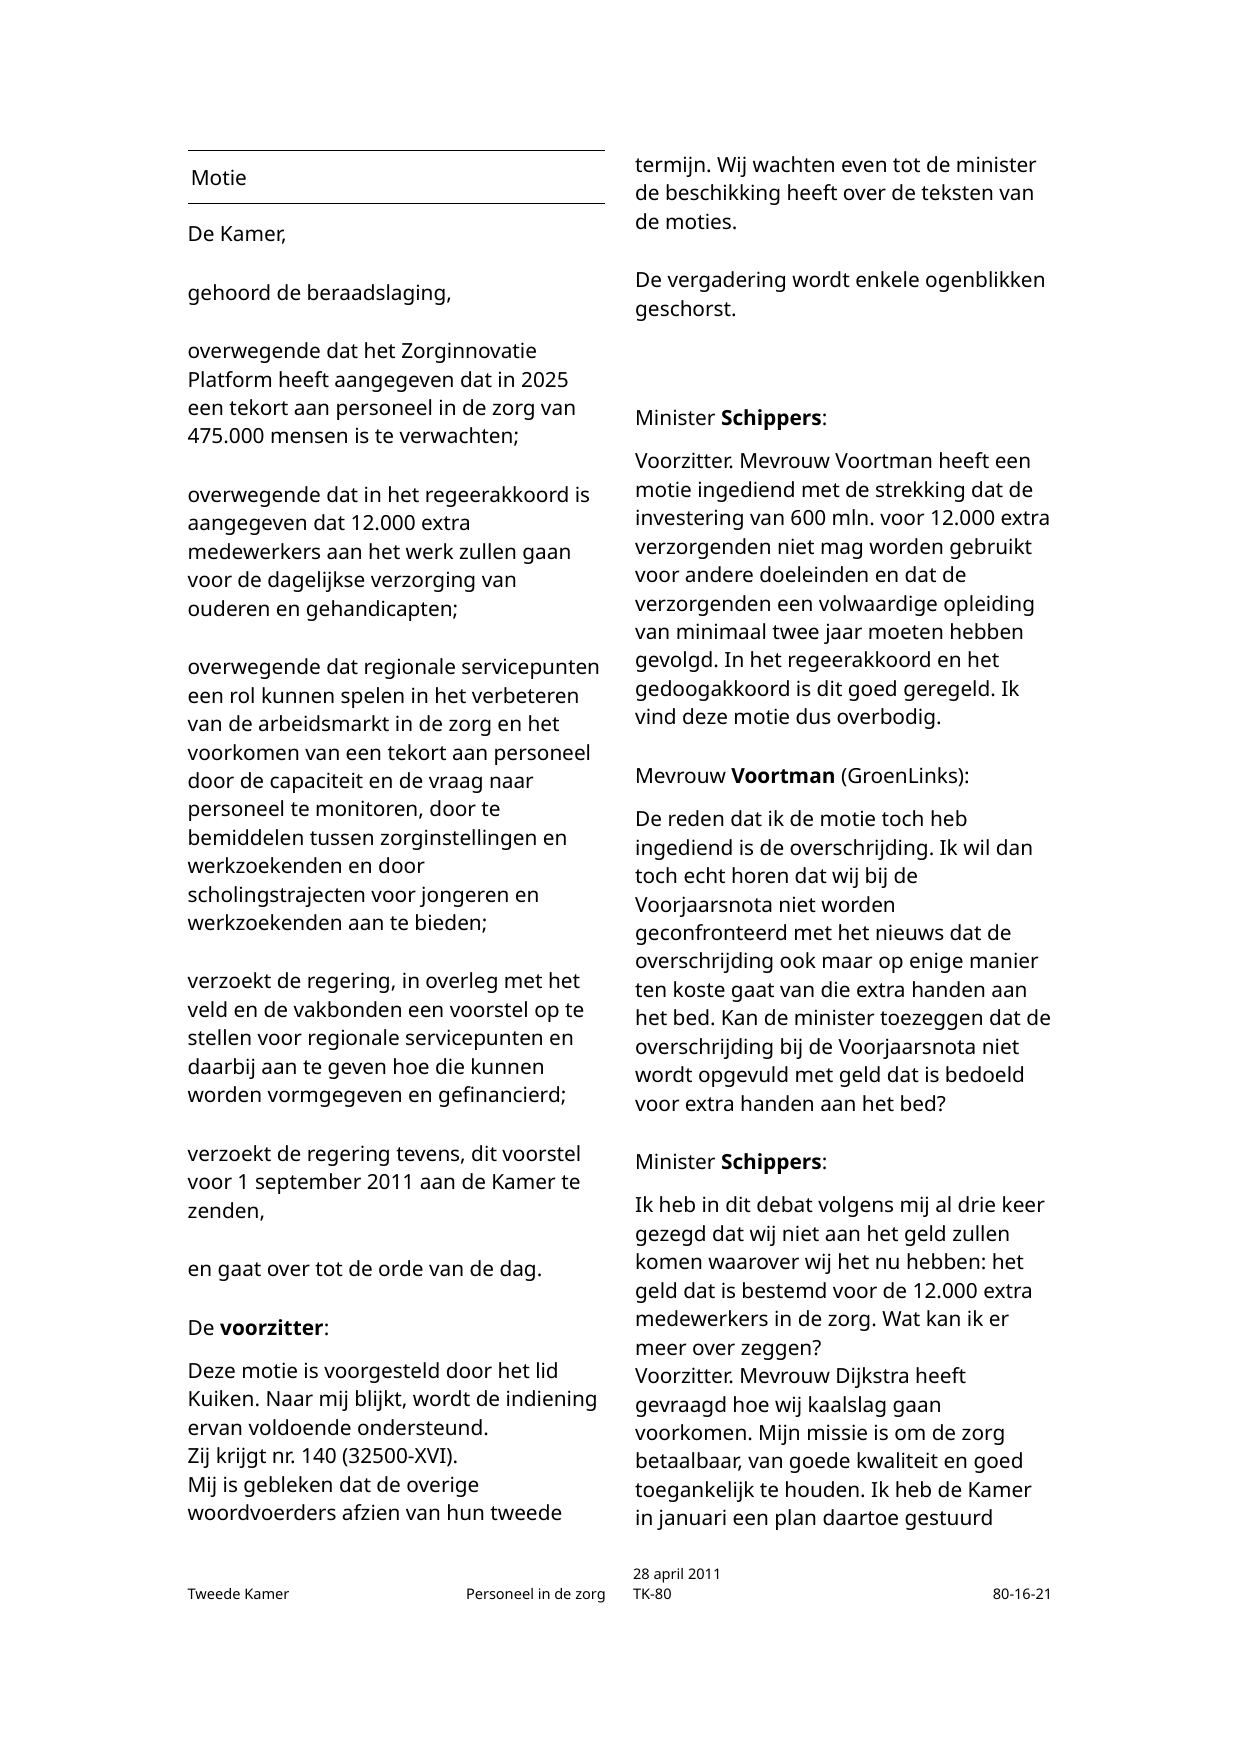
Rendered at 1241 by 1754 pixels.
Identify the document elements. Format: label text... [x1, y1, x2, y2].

text Minister Schippers: [635, 403, 1053, 432]
text verzoekt de regering, in overleg met het veld en de vakbonden een voorstel op te stellen voor regionale servicepunten en daarbij aan te geven hoe die kunnen worden vormgegeven en gefinancierd; [187, 967, 605, 1109]
text overwegende dat regionale servicepunten een rol kunnen spelen in het verbeteren van de arbeidsmarkt in de zorg en het voorkomen van een tekort aan personeel door de capaciteit en de vraag naar personeel te monitoren, door te bemiddelen tussen zorginstellingen en werkzoekenden en door scholingstrajecten voor jongeren en werkzoekenden aan te bieden; [187, 652, 605, 937]
text De Kamer, [187, 219, 605, 248]
text Deze motie is voorgesteld door het lid Kuiken. Naar mij blijkt, wordt de indiening ervan voldoende ondersteund. [187, 1356, 605, 1441]
text Zij krijgt nr. 140 (32500-XVI). [187, 1441, 605, 1470]
subtitle Motie [187, 151, 605, 204]
text overwegende dat het Zorginnovatie Platform heeft aangegeven dat in 2025 een tekort aan personeel in de zorg van 475.000 mensen is te verwachten; [187, 336, 605, 450]
text Mevrouw Voortman (GroenLinks): [635, 761, 1053, 789]
text gehoord de beraadslaging, [187, 278, 605, 306]
text Minister Schippers: [635, 1147, 1053, 1176]
text termijn. Wij wachten even tot de minister de beschikking heeft over de teksten van de moties. [635, 150, 1053, 235]
text verzoekt de regering tevens, dit voorstel voor 1 september 2011 aan de Kamer te zenden, [187, 1139, 605, 1224]
text De vergadering wordt enkele ogenblikken geschorst. [635, 265, 1053, 322]
text overwegende dat in het regeerakkoord is aangegeven dat 12.000 extra medewerkers aan het werk zullen gaan voor de dagelijkse verzorging van ouderen en gehandicapten; [187, 480, 605, 622]
text De reden dat ik de motie toch heb ingediend is de overschrijding. Ik wil dan toch echt horen dat wij bij de Voorjaarsnota niet worden geconfronteerd met het nieuws dat de overschrijding ook maar op enige manier ten koste gaat van die extra handen aan het bed. Kan de minister toezeggen dat de overschrijding bij de Voorjaarsnota niet wordt opgevuld met geld dat is bedoeld voor extra handen aan het bed? [635, 804, 1053, 1117]
text en gaat over tot de orde van de dag. [187, 1254, 605, 1283]
text Mij is gebleken dat de overige woordvoerders afzien van hun tweede [187, 1470, 605, 1527]
text Ik heb in dit debat volgens mij al drie keer gezegd dat wij niet aan het geld zullen komen waarover wij het nu hebben: het geld dat is bestemd voor de 12.000 extra medewerkers in de zorg. Wat kan ik er meer over zeggen? [635, 1191, 1053, 1361]
text Voorzitter. Mevrouw Voortman heeft een motie ingediend met de strekking dat de investering van 600 mln. voor 12.000 extra verzorgenden niet mag worden gebruikt voor andere doeleinden en dat de verzorgenden een volwaardige opleiding van minimaal twee jaar moeten hebben gevolgd. In het regeerakkoord en het gedoogakkoord is dit goed geregeld. Ik vind deze motie dus overbodig. [635, 447, 1053, 731]
text Voorzitter. Mevrouw Dijkstra heeft gevraagd hoe wij kaalslag gaan voorkomen. Mijn missie is om de zorg betaalbaar, van goede kwaliteit en goed toegankelijk te houden. Ik heb de Kamer in januari een plan daartoe gestuurd [635, 1361, 1053, 1532]
text  [635, 352, 1053, 381]
text De voorzitter: [187, 1313, 605, 1341]
